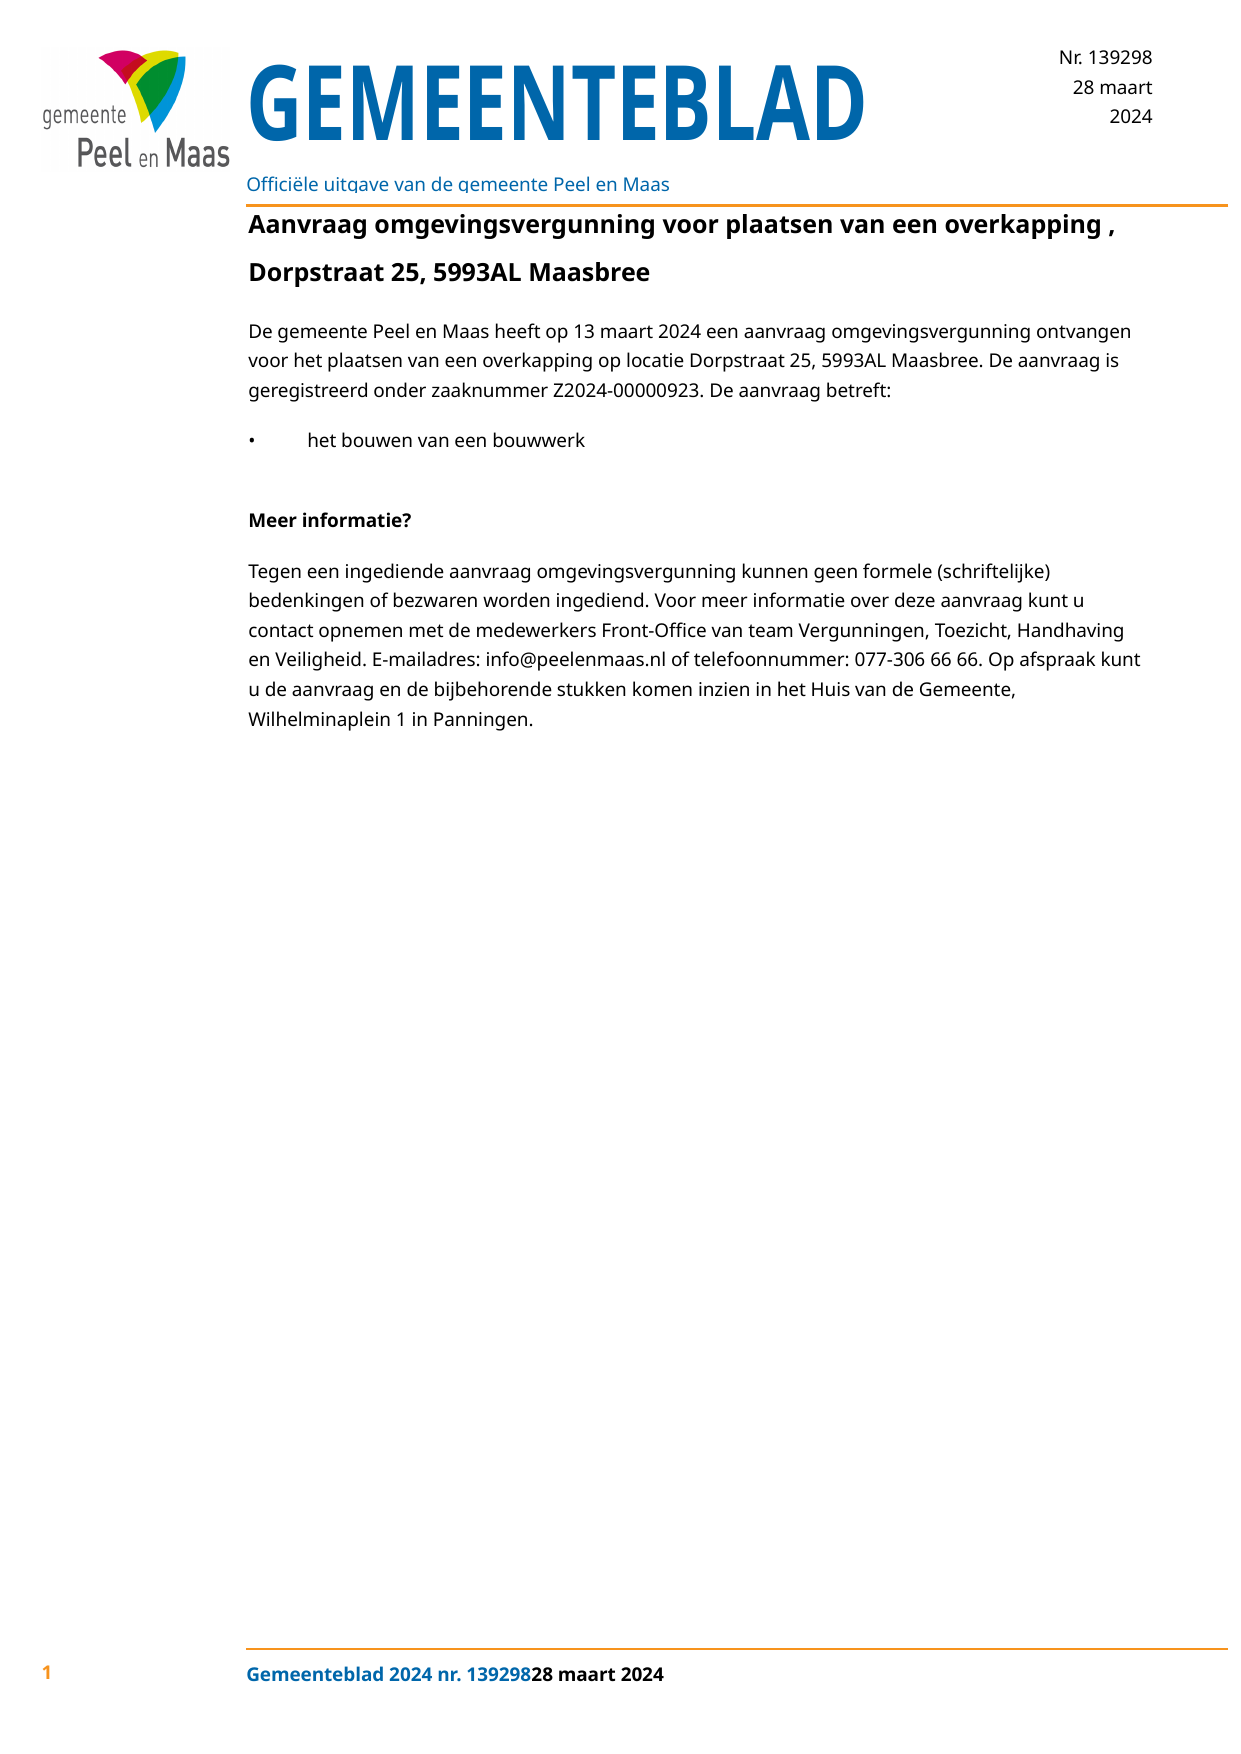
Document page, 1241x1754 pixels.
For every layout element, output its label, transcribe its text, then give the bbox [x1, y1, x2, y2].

text De gemeente Peel en Maas heeft op 13 maart 2024 een aanvraag omgevingsvergunning ontvangen voor het plaatsen van een overkapping op locatie Dorpstraat 25, 5993AL Maasbree. De aanvraag is geregistreerd onder zaaknummer Z2024-00000923. De aanvraag betreft: [248, 318, 1152, 403]
text Aanvraag omgevingsvergunning voor plaatsen van een overkapping , Dorpstraat 25, 5993AL Maasbree [248, 207, 1152, 288]
text Tegen een ingediende aanvraag omgevingsvergunning kunnen geen formele (schriftelijke) bedenkingen of bezwaren worden ingediend. Voor meer informatie over deze aanvraag kunt u contact opnemen met de medewerkers Front-Office van team Vergunningen, Toezicht, Handhaving en Veiligheid. E-mailadres: info@peelenmaas.nl of telefoonnummer: 077-306 66 66. Op afspraak kunt u de aanvraag en de bijbehorende stukken komen inzien in het Huis van de Gemeente, Wilhelminaplein 1 in Panningen. [248, 558, 1152, 732]
text Meer informatie? [248, 507, 1152, 533]
list het bouwen van een bouwwerk [248, 427, 1152, 453]
picture [41, 47, 231, 172]
